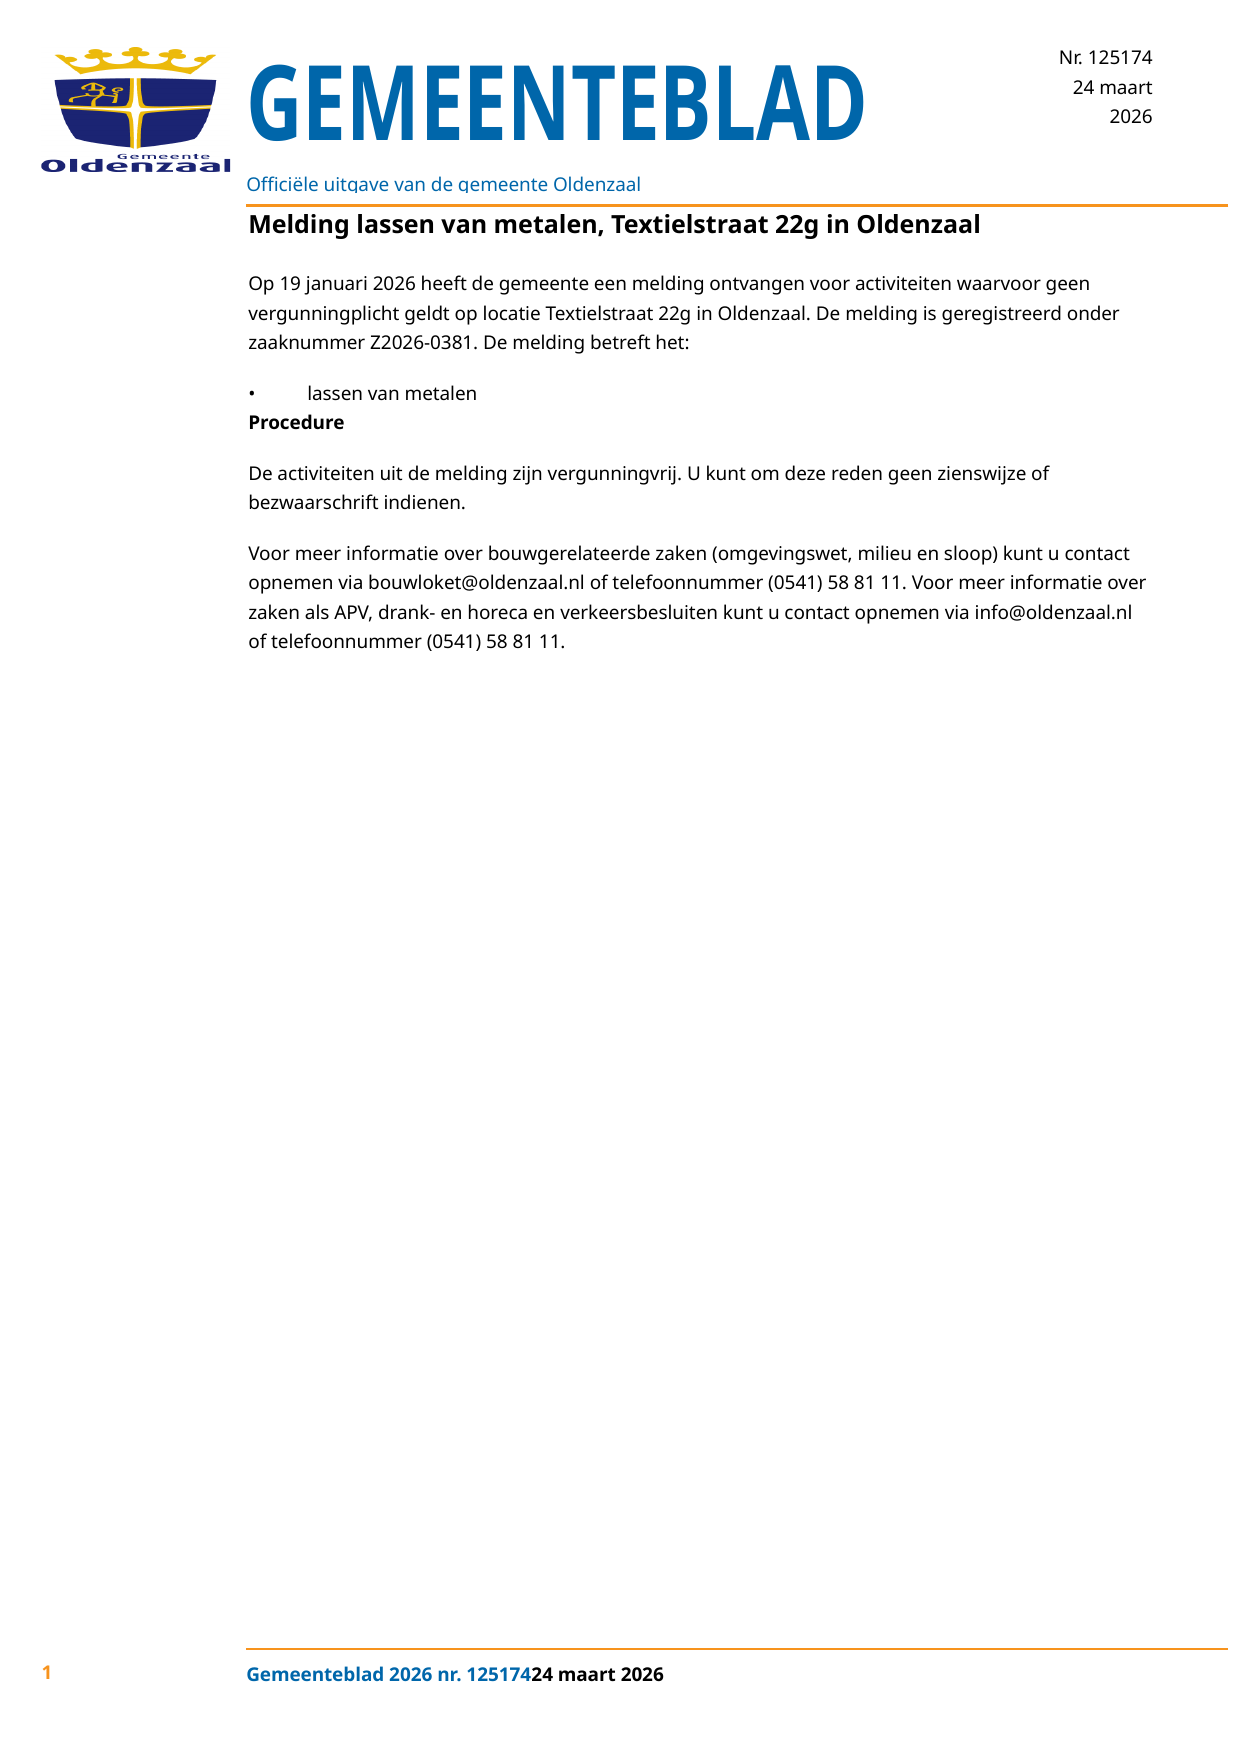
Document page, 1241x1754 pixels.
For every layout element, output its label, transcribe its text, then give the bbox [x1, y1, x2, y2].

text Procedure [248, 409, 1152, 435]
text De activiteiten uit de melding zijn vergunningvrij. U kunt om deze reden geen zienswijze of bezwaarschrift indienen. [248, 460, 1152, 515]
list lassen van metalen [248, 380, 1152, 406]
text Melding lassen van metalen, Textielstraat 22g in Oldenzaal [248, 207, 1152, 241]
text Op 19 januari 2026 heeft de gemeente een melding ontvangen voor activiteiten waarvoor geen vergunningplicht geldt op locatie Textielstraat 22g in Oldenzaal. De melding is geregistreerd onder zaaknummer Z2026-0381. De melding betreft het: [248, 270, 1152, 355]
picture [41, 47, 231, 172]
text Voor meer informatie over bouwgerelateerde zaken (omgevingswet, milieu en sloop) kunt u contact opnemen via bouwloket@oldenzaal.nl of telefoonnummer (0541) 58 81 11. Voor meer informatie over zaken als APV, drank- en horeca en verkeersbesluiten kunt u contact opnemen via info@oldenzaal.nl of telefoonnummer (0541) 58 81 11. [248, 540, 1152, 654]
